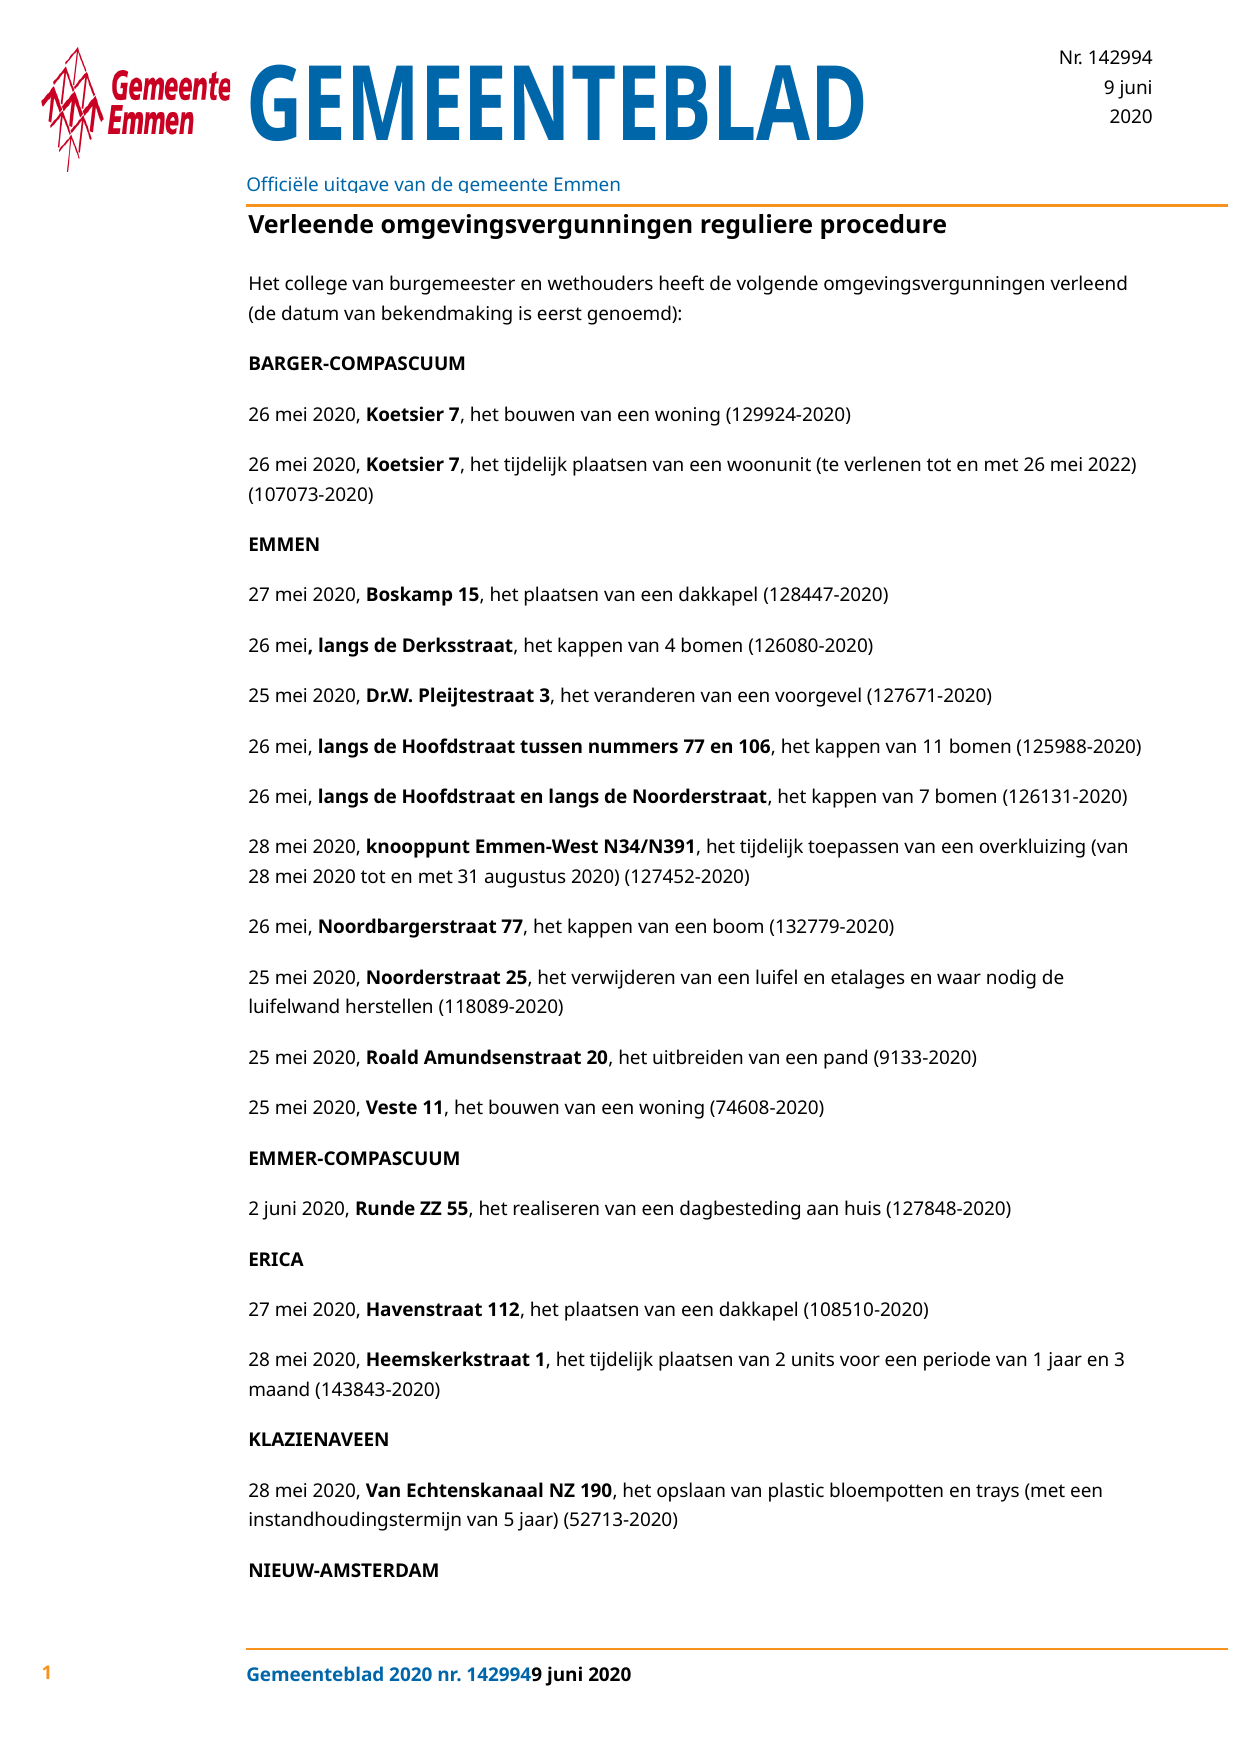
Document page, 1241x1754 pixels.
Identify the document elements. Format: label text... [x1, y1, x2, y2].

text 28 mei 2020, knooppunt Emmen-West N34/N391, het tijdelijk toepassen van een overkluizing (van 28 mei 2020 tot en met 31 augustus 2020) (127452-2020) [248, 834, 1152, 889]
text 27 mei 2020, Boskamp 15, het plaatsen van een dakkapel (128447-2020) [248, 582, 1152, 607]
text 26 mei 2020, Koetsier 7, het bouwen van een woning (129924-2020) [248, 401, 1152, 426]
text 26 mei, langs de Hoofdstraat tussen nummers 77 en 106, het kappen van 11 bomen (125988-2020) [248, 733, 1152, 758]
text BARGER-COMPASCUUM [248, 350, 1152, 376]
text 26 mei, langs de Hoofdstraat en langs de Noorderstraat, het kappen van 7 bomen (126131-2020) [248, 783, 1152, 809]
text Verleende omgevingsvergunningen reguliere procedure [248, 207, 1152, 241]
text 28 mei 2020, Heemskerkstraat 1, het tijdelijk plaatsen van 2 units voor een periode van 1 jaar en 3 maand (143843-2020) [248, 1347, 1152, 1402]
text 25 mei 2020, Veste 11, het bouwen van een woning (74608-2020) [248, 1094, 1152, 1120]
text EMMER-COMPASCUUM [248, 1145, 1152, 1171]
text 26 mei, Noordbargerstraat 77, het kappen van een boom (132779-2020) [248, 914, 1152, 939]
text 26 mei, langs de Derksstraat, het kappen van 4 bomen (126080-2020) [248, 632, 1152, 658]
picture [41, 47, 231, 172]
text 28 mei 2020, Van Echtenskanaal NZ 190, het opslaan van plastic bloempotten en trays (met een instandhoudingstermijn van 5 jaar) (52713-2020) [248, 1477, 1152, 1532]
text ERICA [248, 1246, 1152, 1271]
text Het college van burgemeester en wethouders heeft de volgende omgevingsvergunningen verleend (de datum van bekendmaking is eerst genoemd): [248, 270, 1152, 326]
text NIEUW-AMSTERDAM [248, 1557, 1152, 1583]
text 27 mei 2020, Havenstraat 112, het plaatsen van een dakkapel (108510-2020) [248, 1296, 1152, 1322]
text 26 mei 2020, Koetsier 7, het tijdelijk plaatsen van een woonunit (te verlenen tot en met 26 mei 2022) (107073-2020) [248, 451, 1152, 506]
text 25 mei 2020, Noorderstraat 25, het verwijderen van een luifel en etalages en waar nodig de luifelwand herstellen (118089-2020) [248, 964, 1152, 1019]
text KLAZIENAVEEN [248, 1427, 1152, 1452]
text 2 juni 2020, Runde ZZ 55, het realiseren van een dagbesteding aan huis (127848-2020) [248, 1195, 1152, 1221]
text 25 mei 2020, Roald Amundsenstraat 20, het uitbreiden van een pand (9133-2020) [248, 1044, 1152, 1070]
text 25 mei 2020, Dr.W. Pleijtestraat 3, het veranderen van een voorgevel (127671-2020) [248, 682, 1152, 708]
text EMMEN [248, 531, 1152, 557]
